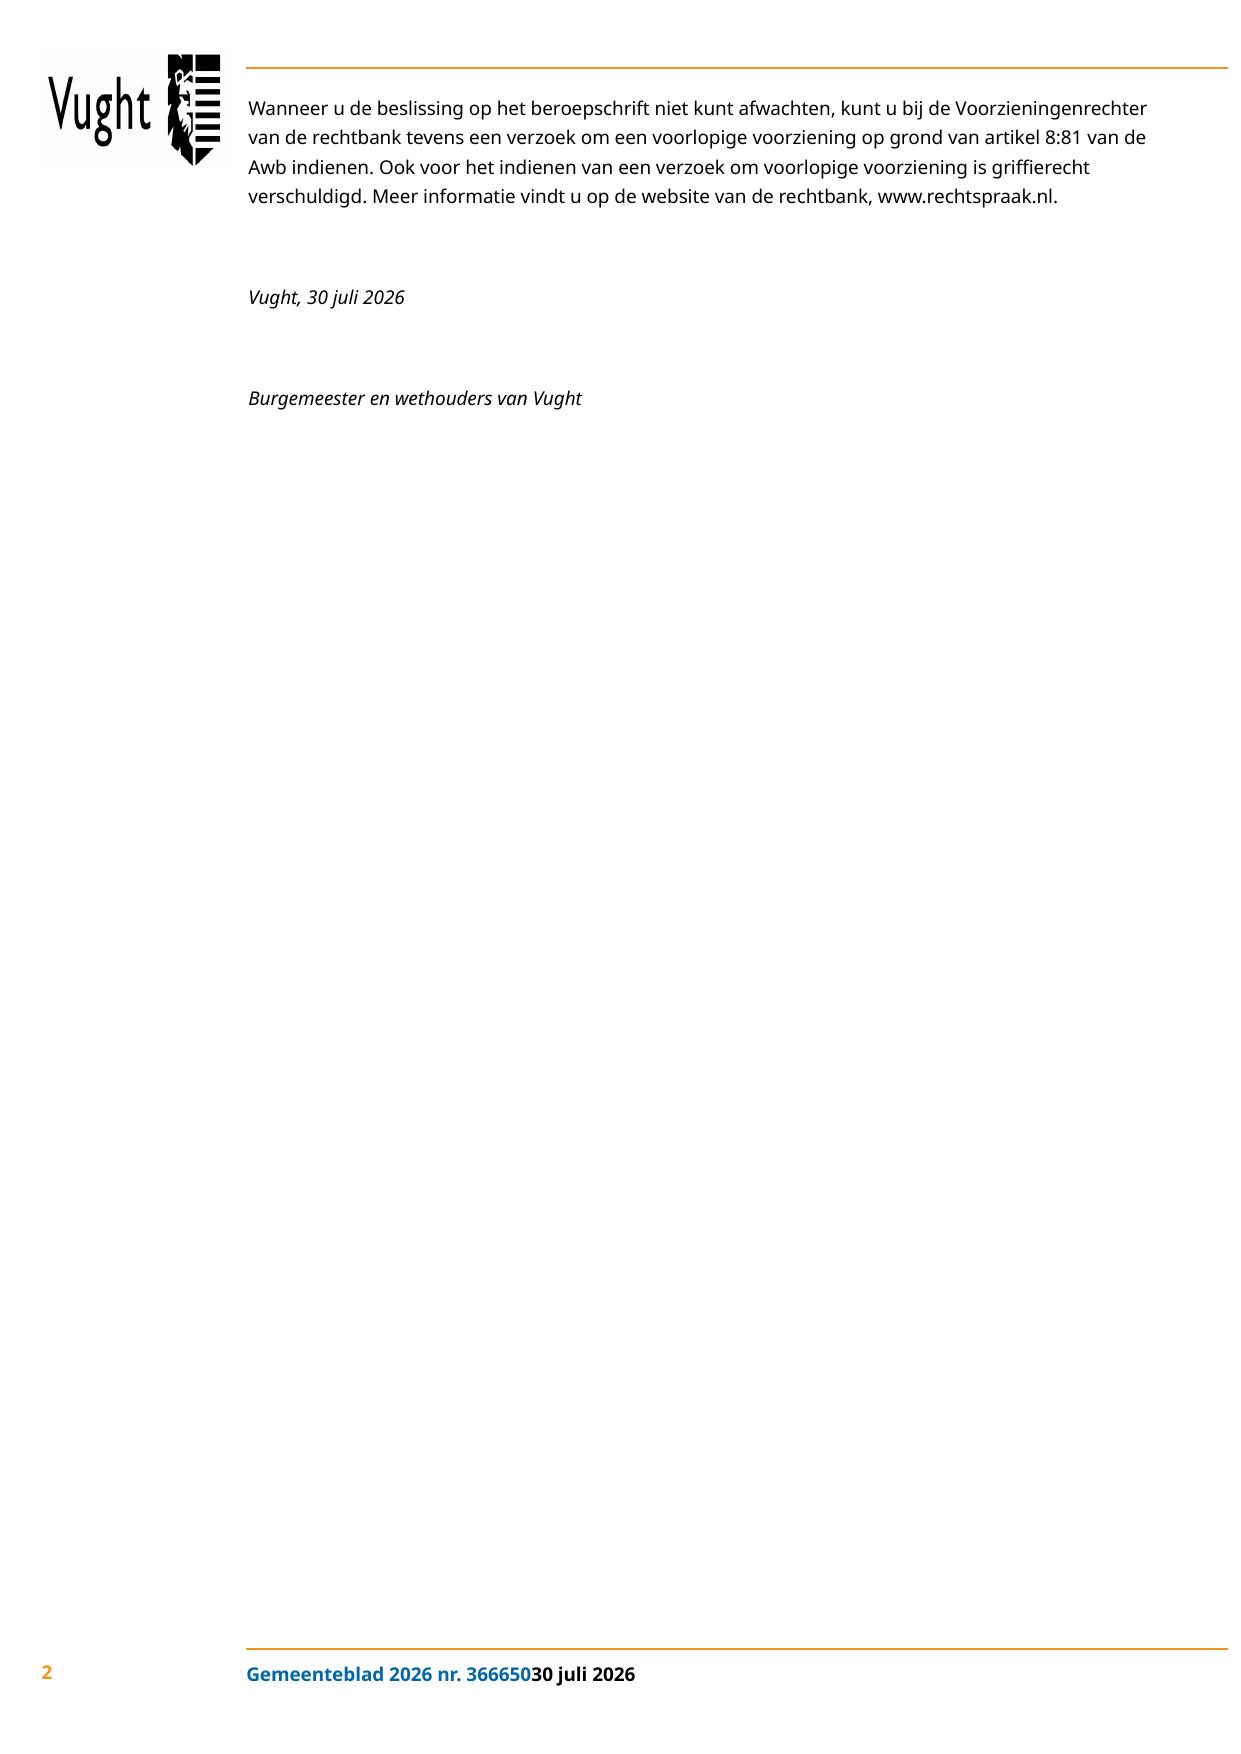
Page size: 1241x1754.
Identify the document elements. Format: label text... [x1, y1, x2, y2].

text Wanneer u de beslissing op het beroepschrift niet kunt afwachten, kunt u bij de Voorzieningenrechter van de rechtbank tevens een verzoek om een voorlopige voorziening op grond van artikel 8:81 van de Awb indienen. Ook voor het indienen van een verzoek om voorlopige voorziening is griffierecht verschuldigd. Meer informatie vindt u op de website van de rechtbank, www.rechtspraak.nl. [248, 95, 1152, 209]
text Burgemeester en wethouders van Vught [248, 385, 1152, 411]
text Vught, 30 juli 2026 [248, 284, 1152, 310]
picture [41, 47, 231, 172]
